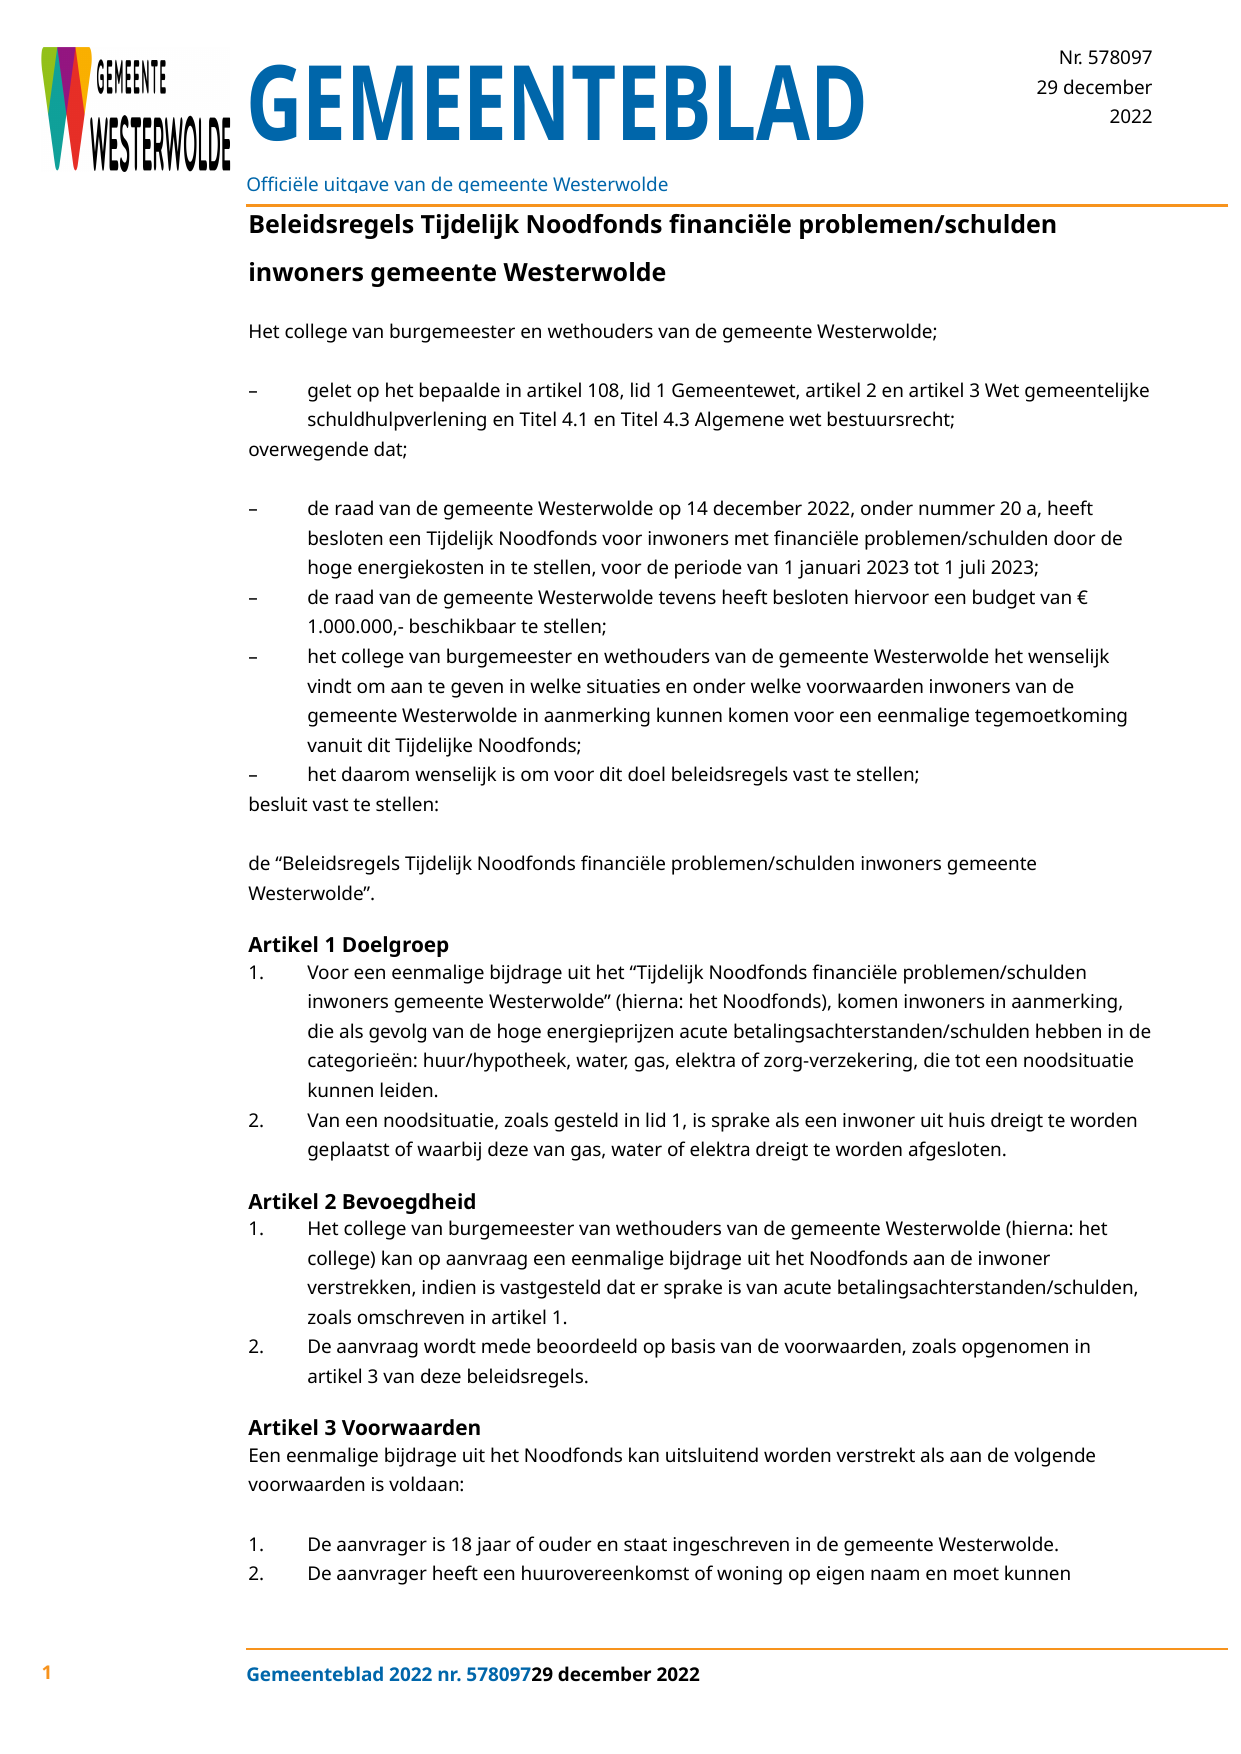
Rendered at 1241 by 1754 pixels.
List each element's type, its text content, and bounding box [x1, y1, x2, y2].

list Voor een eenmalige bijdrage uit het “Tijdelijk Noodfonds financiële problemen/schulden inwoners gemeente Westerwolde” (hierna: het Noodfonds), komen inwoners in aanmerking, die als gevolg van de hoge energieprijzen acute betalingsachterstanden/schulden hebben in de categorieën: huur/hypotheek, water, gas, elektra of zorg-verzekering, die tot een noodsituatie kunnen leiden. [248, 959, 1152, 1103]
list De aanvraag wordt mede beoordeeld op basis van de voorwaarden, zoals opgenomen in artikel 3 van deze beleidsregels. [248, 1333, 1152, 1389]
list het daarom wenselijk is om voor dit doel beleidsregels vast te stellen; [248, 762, 1152, 787]
list gelet op het bepaalde in artikel 108, lid 1 Gemeentewet, artikel 2 en artikel 3 Wet gemeentelijke schuldhulpverlening en Titel 4.1 en Titel 4.3 Algemene wet bestuursrecht; [248, 377, 1152, 432]
list het college van burgemeester en wethouders van de gemeente Westerwolde het wenselijk vindt om aan te geven in welke situaties en onder welke voorwaarden inwoners van de gemeente Westerwolde in aanmerking kunnen komen voor een eenmalige tegemoetkoming vanuit dit Tijdelijke Noodfonds; [248, 643, 1152, 758]
text besluit vast te stellen: [248, 791, 1152, 817]
list Het college van burgemeester van wethouders van de gemeente Westerwolde (hierna: het college) kan op aanvraag een eenmalige bijdrage uit het Noodfonds aan de inwoner verstrekken, indien is vastgesteld dat er sprake is van acute betalingsachterstanden/schulden, zoals omschreven in artikel 1. [248, 1215, 1152, 1330]
text Een eenmalige bijdrage uit het Noodfonds kan uitsluitend worden verstrekt als aan de volgende voorwaarden is voldaan: [248, 1442, 1152, 1497]
list De aanvrager heeft een huurovereenkomst of woning op eigen naam en moet kunnen [248, 1560, 1152, 1586]
text Het college van burgemeester en wethouders van de gemeente Westerwolde; [248, 318, 1152, 344]
text Beleidsregels Tijdelijk Noodfonds financiële problemen/schulden inwoners gemeente Westerwolde [248, 207, 1152, 288]
list Van een noodsituatie, zoals gesteld in lid 1, is sprake als een inwoner uit huis dreigt te worden geplaatst of waarbij deze van gas, water of elektra dreigt te worden afgesloten. [248, 1107, 1152, 1162]
text Artikel 1 Doelgroep [248, 930, 1152, 959]
text Artikel 2 Bevoegdheid [248, 1187, 1152, 1215]
text de “Beleidsregels Tijdelijk Noodfonds financiële problemen/schulden inwoners gemeente Westerwolde”. [248, 850, 1152, 906]
text overwegende dat; [248, 436, 1152, 462]
list de raad van de gemeente Westerwolde op 14 december 2022, onder nummer 20 a, heeft besloten een Tijdelijk Noodfonds voor inwoners met financiële problemen/schulden door de hoge energiekosten in te stellen, voor de periode van 1 januari 2023 tot 1 juli 2023; [248, 495, 1152, 580]
list De aanvrager is 18 jaar of ouder en staat ingeschreven in de gemeente Westerwolde. [248, 1531, 1152, 1556]
picture [41, 47, 231, 172]
list de raad van de gemeente Westerwolde tevens heeft besloten hiervoor een budget van € 1.000.000,- beschikbaar te stellen; [248, 584, 1152, 639]
text Artikel 3 Voorwaarden [248, 1413, 1152, 1442]
